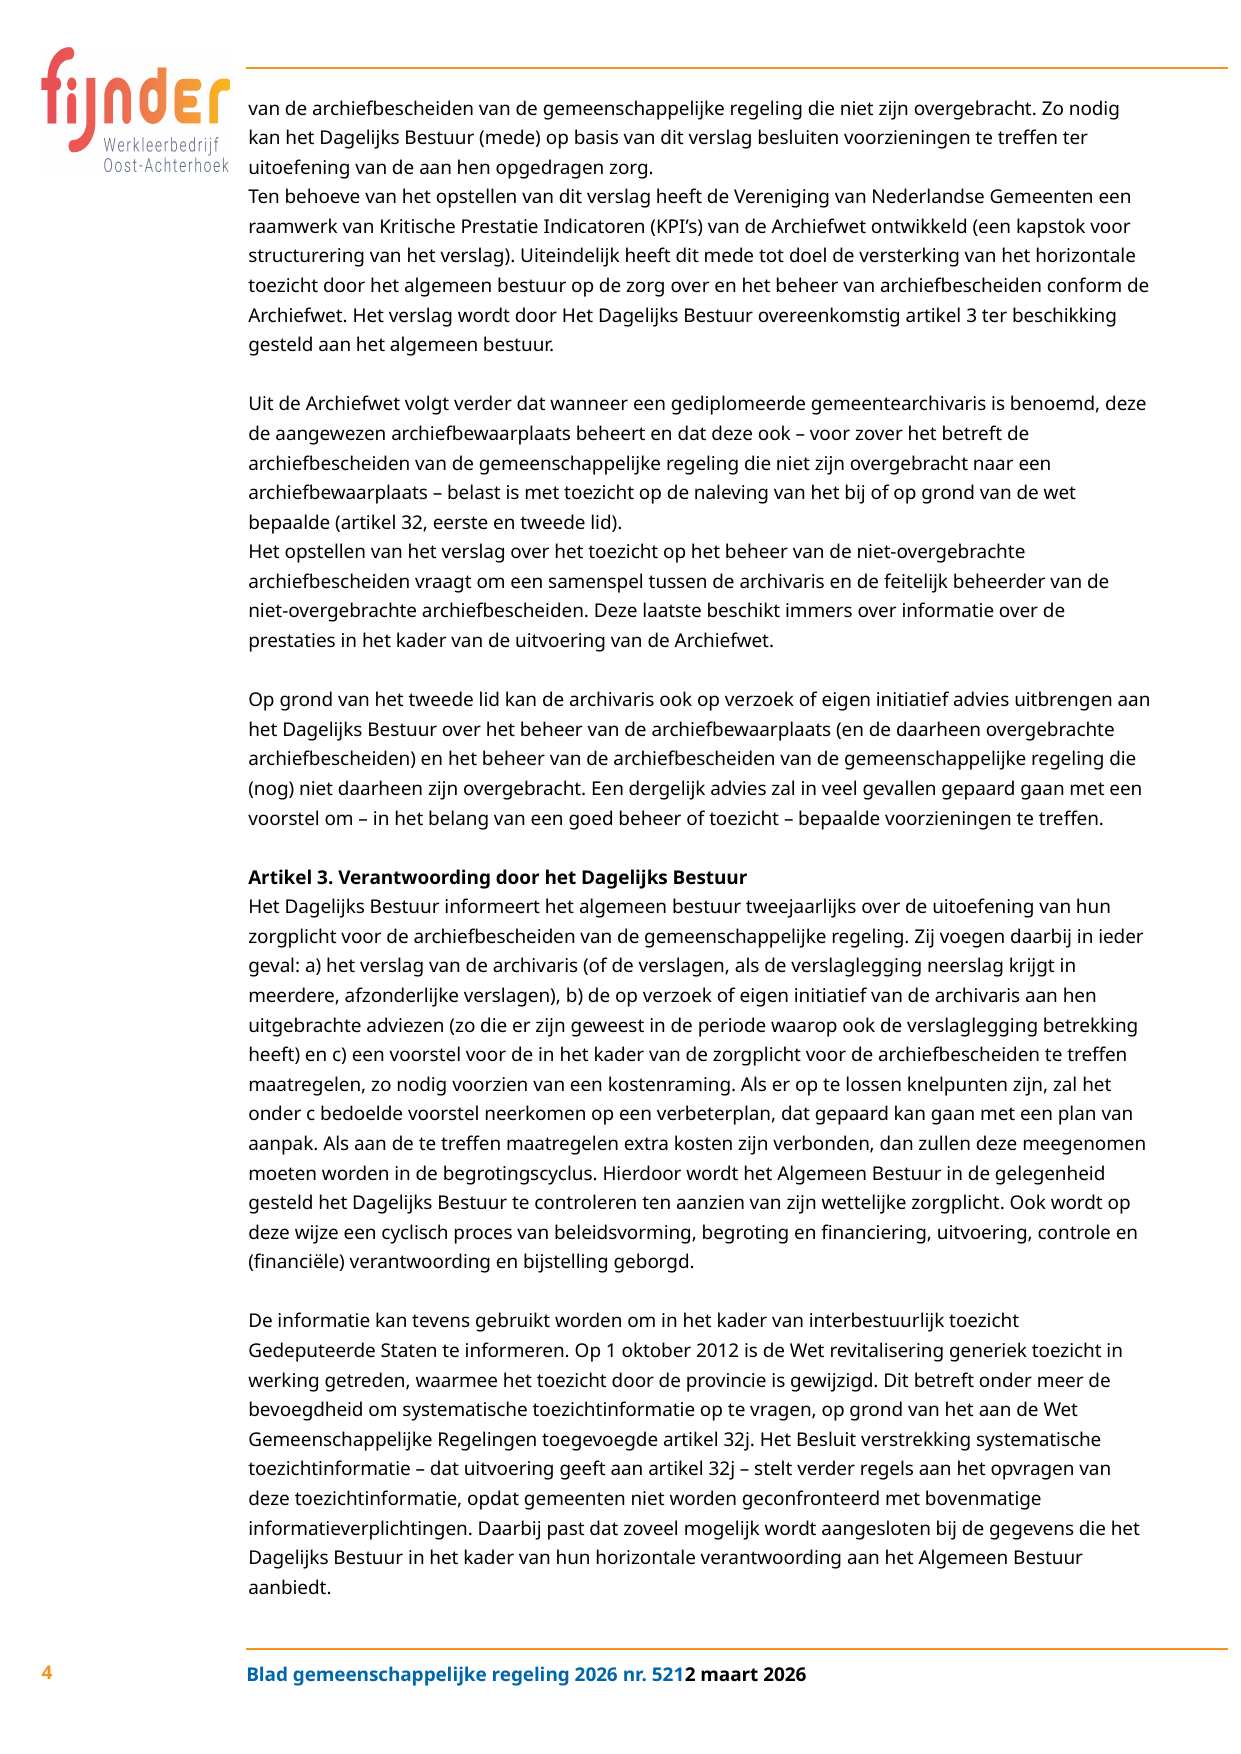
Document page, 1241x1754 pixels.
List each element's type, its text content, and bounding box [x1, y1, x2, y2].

text Ten behoeve van het opstellen van dit verslag heeft de Vereniging van Nederlandse Gemeenten een raamwerk van Kritische Prestatie Indicatoren (KPI’s) van de Archiefwet ontwikkeld (een kapstok voor structurering van het verslag). Uiteindelijk heeft dit mede tot doel de versterking van het horizontale toezicht door het algemeen bestuur op de zorg over en het beheer van archiefbescheiden conform de Archiefwet. Het verslag wordt door Het Dagelijks Bestuur overeenkomstig artikel 3 ter beschikking gesteld aan het algemeen bestuur. [248, 183, 1152, 357]
text van de archiefbescheiden van de gemeenschappelijke regeling die niet zijn overgebracht. Zo nodig kan het Dagelijks Bestuur (mede) op basis van dit verslag besluiten voorzieningen te treffen ter uitoefening van de aan hen opgedragen zorg. [248, 95, 1152, 180]
text De informatie kan tevens gebruikt worden om in het kader van interbestuurlijk toezicht Gedeputeerde Staten te informeren. Op 1 oktober 2012 is de Wet revitalisering generiek toezicht in werking getreden, waarmee het toezicht door de provincie is gewijzigd. Dit betreft onder meer de bevoegdheid om systematische toezichtinformatie op te vragen, op grond van het aan de Wet Gemeenschappelijke Regelingen toegevoegde artikel 32j. Het Besluit verstrekking systematische toezichtinformatie – dat uitvoering geeft aan artikel 32j – stelt verder regels aan het opvragen van deze toezichtinformatie, opdat gemeenten niet worden geconfronteerd met bovenmatige informatieverplichtingen. Daarbij past dat zoveel mogelijk wordt aangesloten bij de gegevens die het Dagelijks Bestuur in het kader van hun horizontale verantwoording aan het Algemeen Bestuur aanbiedt. [248, 1308, 1152, 1600]
text Het Dagelijks Bestuur informeert het algemeen bestuur tweejaarlijks over de uitoefening van hun zorgplicht voor de archiefbescheiden van de gemeenschappelijke regeling. Zij voegen daarbij in ieder geval: a) het verslag van de archivaris (of de verslagen, als de verslaglegging neerslag krijgt in meerdere, afzonderlijke verslagen), b) de op verzoek of eigen initiatief van de archivaris aan hen uitgebrachte adviezen (zo die er zijn geweest in de periode waarop ook de verslaglegging betrekking heeft) en c) een voorstel voor de in het kader van de zorgplicht voor de archiefbescheiden te treffen maatregelen, zo nodig voorzien van een kostenraming. Als er op te lossen knelpunten zijn, zal het onder c bedoelde voorstel neerkomen op een verbeterplan, dat gepaard kan gaan met een plan van aanpak. Als aan de te treffen maatregelen extra kosten zijn verbonden, dan zullen deze meegenomen moeten worden in de begrotingscyclus. Hierdoor wordt het Algemeen Bestuur in de gelegenheid gesteld het Dagelijks Bestuur te controleren ten aanzien van zijn wettelijke zorgplicht. Ook wordt op deze wijze een cyclisch proces van beleidsvorming, begroting en financiering, uitvoering, controle en (financiële) verantwoording en bijstelling geborgd. [248, 893, 1152, 1274]
text Het opstellen van het verslag over het toezicht op het beheer van de niet-overgebrachte archiefbescheiden vraagt om een samenspel tussen de archivaris en de feitelijk beheerder van de niet-overgebrachte archiefbescheiden. Deze laatste beschikt immers over informatie over de prestaties in het kader van de uitvoering van de Archiefwet. [248, 538, 1152, 653]
text Uit de Archiefwet volgt verder dat wanneer een gediplomeerde gemeentearchivaris is benoemd, deze de aangewezen archiefbewaarplaats beheert en dat deze ook – voor zover het betreft de archiefbescheiden van de gemeenschappelijke regeling die niet zijn overgebracht naar een archiefbewaarplaats – belast is met toezicht op de naleving van het bij of op grond van de wet bepaalde (artikel 32, eerste en tweede lid). [248, 391, 1152, 535]
text Op grond van het tweede lid kan de archivaris ook op verzoek of eigen initiatief advies uitbrengen aan het Dagelijks Bestuur over het beheer van de archiefbewaarplaats (en de daarheen overgebrachte archiefbescheiden) en het beheer van de archiefbescheiden van de gemeenschappelijke regeling die (nog) niet daarheen zijn overgebracht. Een dergelijk advies zal in veel gevallen gepaard gaan met een voorstel om – in het belang van een goed beheer of toezicht – bepaalde voorzieningen te treffen. [248, 686, 1152, 831]
picture [41, 47, 231, 172]
text Artikel 3. Verantwoording door het Dagelijks Bestuur [248, 864, 1152, 890]
